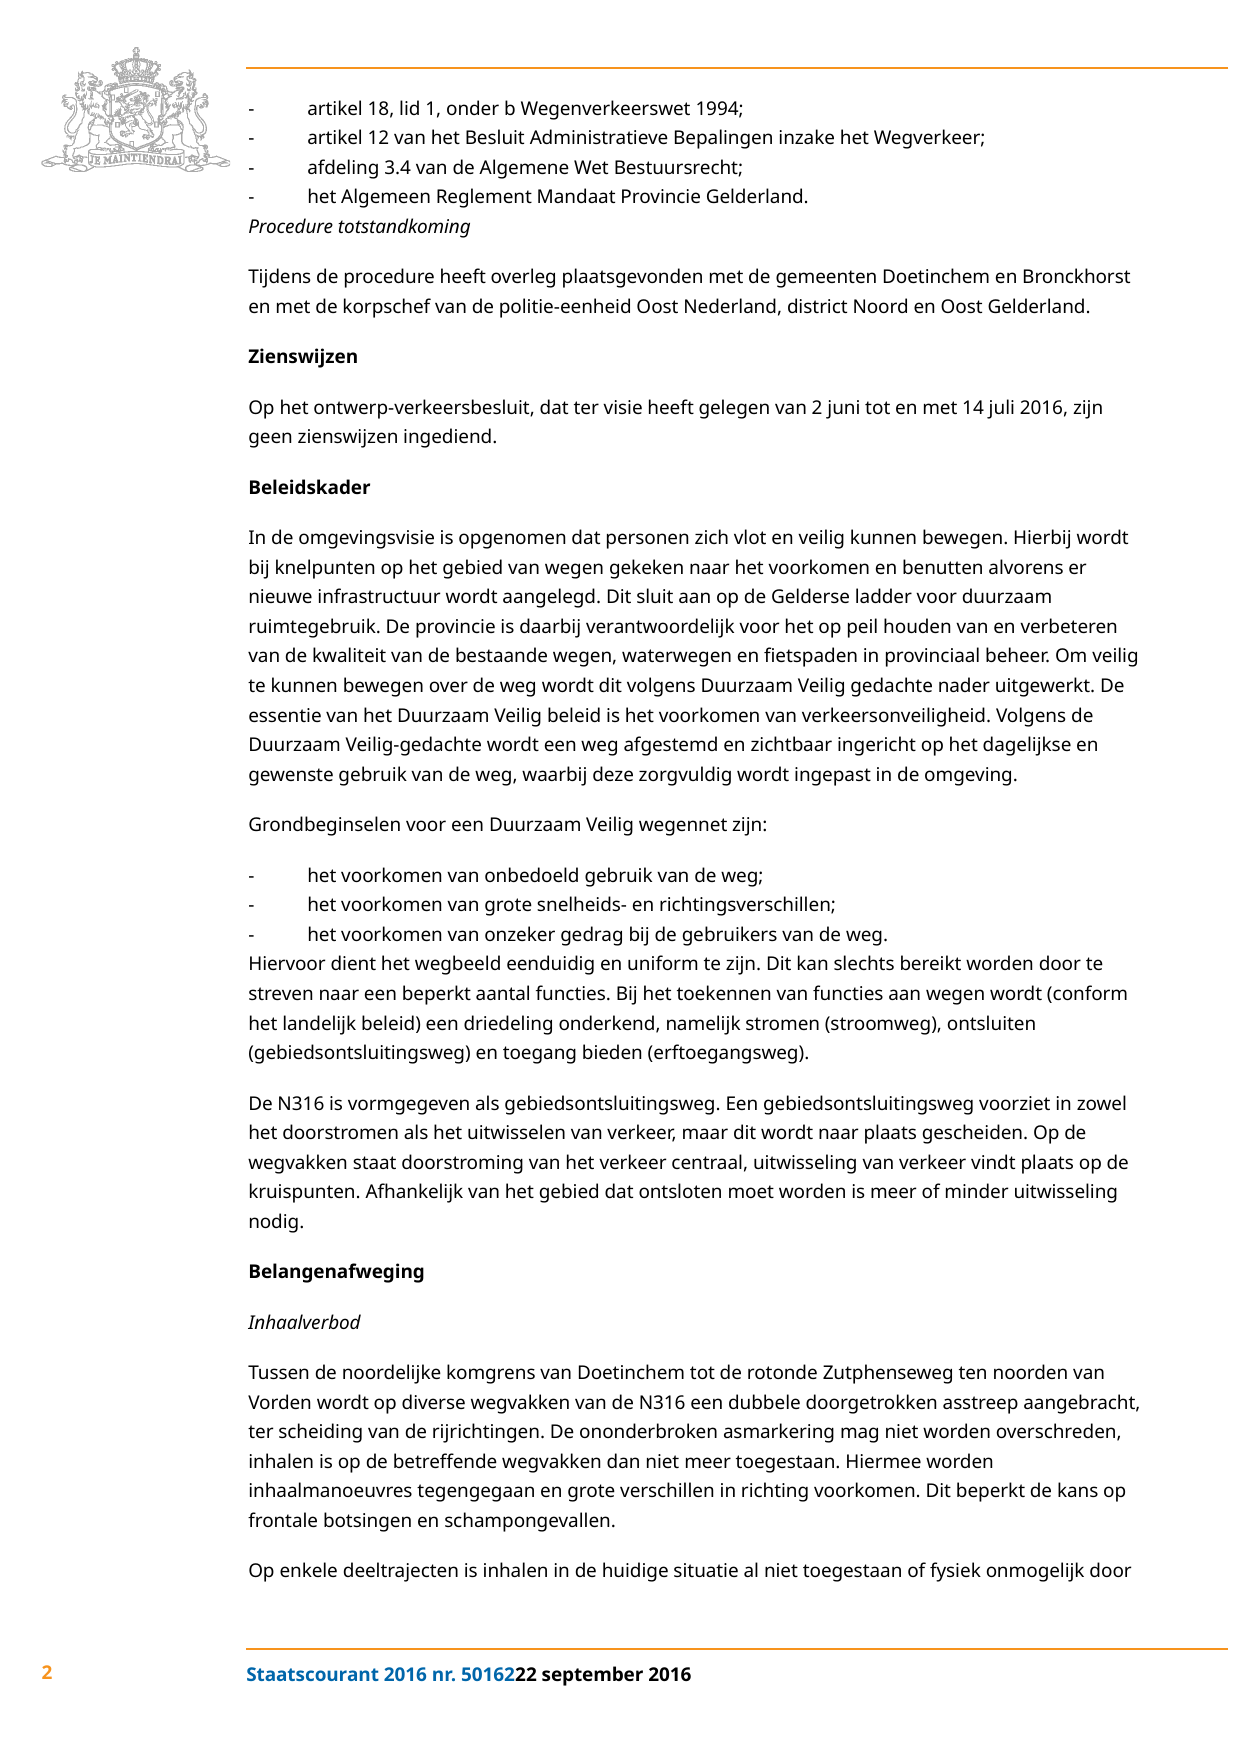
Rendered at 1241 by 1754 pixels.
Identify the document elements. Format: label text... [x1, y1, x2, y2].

text Belangenafweging [248, 1258, 1152, 1284]
text Op het ontwerp-verkeersbesluit, dat ter visie heeft gelegen van 2 juni tot en met 14 juli 2016, zijn geen zienswijzen ingediend. [248, 394, 1152, 449]
text Grondbeginselen voor een Duurzaam Veilig wegennet zijn: [248, 811, 1152, 837]
text Zienswijzen [248, 343, 1152, 369]
text Tussen de noordelijke komgrens van Doetinchem tot de rotonde Zutphenseweg ten noorden van Vorden wordt op diverse wegvakken van de N316 een dubbele doorgetrokken asstreep aangebracht, ter scheiding van de rijrichtingen. De ononderbroken asmarkering mag niet worden overschreden, inhalen is op de betreffende wegvakken dan niet meer toegestaan. Hiermee worden inhaalmanoeuvres tegengegaan en grote verschillen in richting voorkomen. Dit beperkt de kans op frontale botsingen en schampongevallen. [248, 1359, 1152, 1533]
text Beleidskader [248, 474, 1152, 500]
text Op enkele deeltrajecten is inhalen in de huidige situatie al niet toegestaan of fysiek onmogelijk door [248, 1558, 1152, 1583]
list artikel 12 van het Besluit Administratieve Bepalingen inzake het Wegverkeer; [248, 124, 1152, 150]
list het Algemeen Reglement Mandaat Provincie Gelderland. [248, 183, 1152, 209]
list het voorkomen van grote snelheids- en richtingsverschillen; [248, 891, 1152, 917]
text In de omgevingsvisie is opgenomen dat personen zich vlot en veilig kunnen bewegen. Hierbij wordt bij knelpunten op het gebied van wegen gekeken naar het voorkomen en benutten alvorens er nieuwe infrastructuur wordt aangelegd. Dit sluit aan op de Gelderse ladder voor duurzaam ruimtegebruik. De provincie is daarbij verantwoordelijk voor het op peil houden van en verbeteren van de kwaliteit van de bestaande wegen, waterwegen en fietspaden in provinciaal beheer. Om veilig te kunnen bewegen over de weg wordt dit volgens Duurzaam Veilig gedachte nader uitgewerkt. De essentie van het Duurzaam Veilig beleid is het voorkomen van verkeersonveiligheid. Volgens de Duurzaam Veilig-gedachte wordt een weg afgestemd en zichtbaar ingericht op het dagelijkse en gewenste gebruik van de weg, waarbij deze zorgvuldig wordt ingepast in de omgeving. [248, 524, 1152, 787]
text Procedure totstandkoming [248, 213, 1152, 239]
picture [41, 47, 231, 172]
list het voorkomen van onzeker gedrag bij de gebruikers van de weg. [248, 921, 1152, 947]
text De N316 is vormgegeven als gebiedsontsluitingsweg. Een gebiedsontsluitingsweg voorziet in zowel het doorstromen als het uitwisselen van verkeer, maar dit wordt naar plaats gescheiden. Op de wegvakken staat doorstroming van het verkeer centraal, uitwisseling van verkeer vindt plaats op de kruispunten. Afhankelijk van het gebied dat ontsloten moet worden is meer of minder uitwisseling nodig. [248, 1090, 1152, 1234]
text Tijdens de procedure heeft overleg plaatsgevonden met de gemeenten Doetinchem en Bronckhorst en met de korpschef van de politie-eenheid Oost Nederland, district Noord en Oost Gelderland. [248, 263, 1152, 319]
text Inhaalverbod [248, 1309, 1152, 1335]
list afdeling 3.4 van de Algemene Wet Bestuursrecht; [248, 154, 1152, 180]
list het voorkomen van onbedoeld gebruik van de weg; [248, 862, 1152, 888]
text Hiervoor dient het wegbeeld eenduidig en uniform te zijn. Dit kan slechts bereikt worden door te streven naar een beperkt aantal functies. Bij het toekennen van functies aan wegen wordt (conform het landelijk beleid) een driedeling onderkend, namelijk stromen (stroomweg), ontsluiten (gebiedsontsluitingsweg) en toegang bieden (erftoegangsweg). [248, 951, 1152, 1065]
list artikel 18, lid 1, onder b Wegenverkeerswet 1994; [248, 95, 1152, 121]
